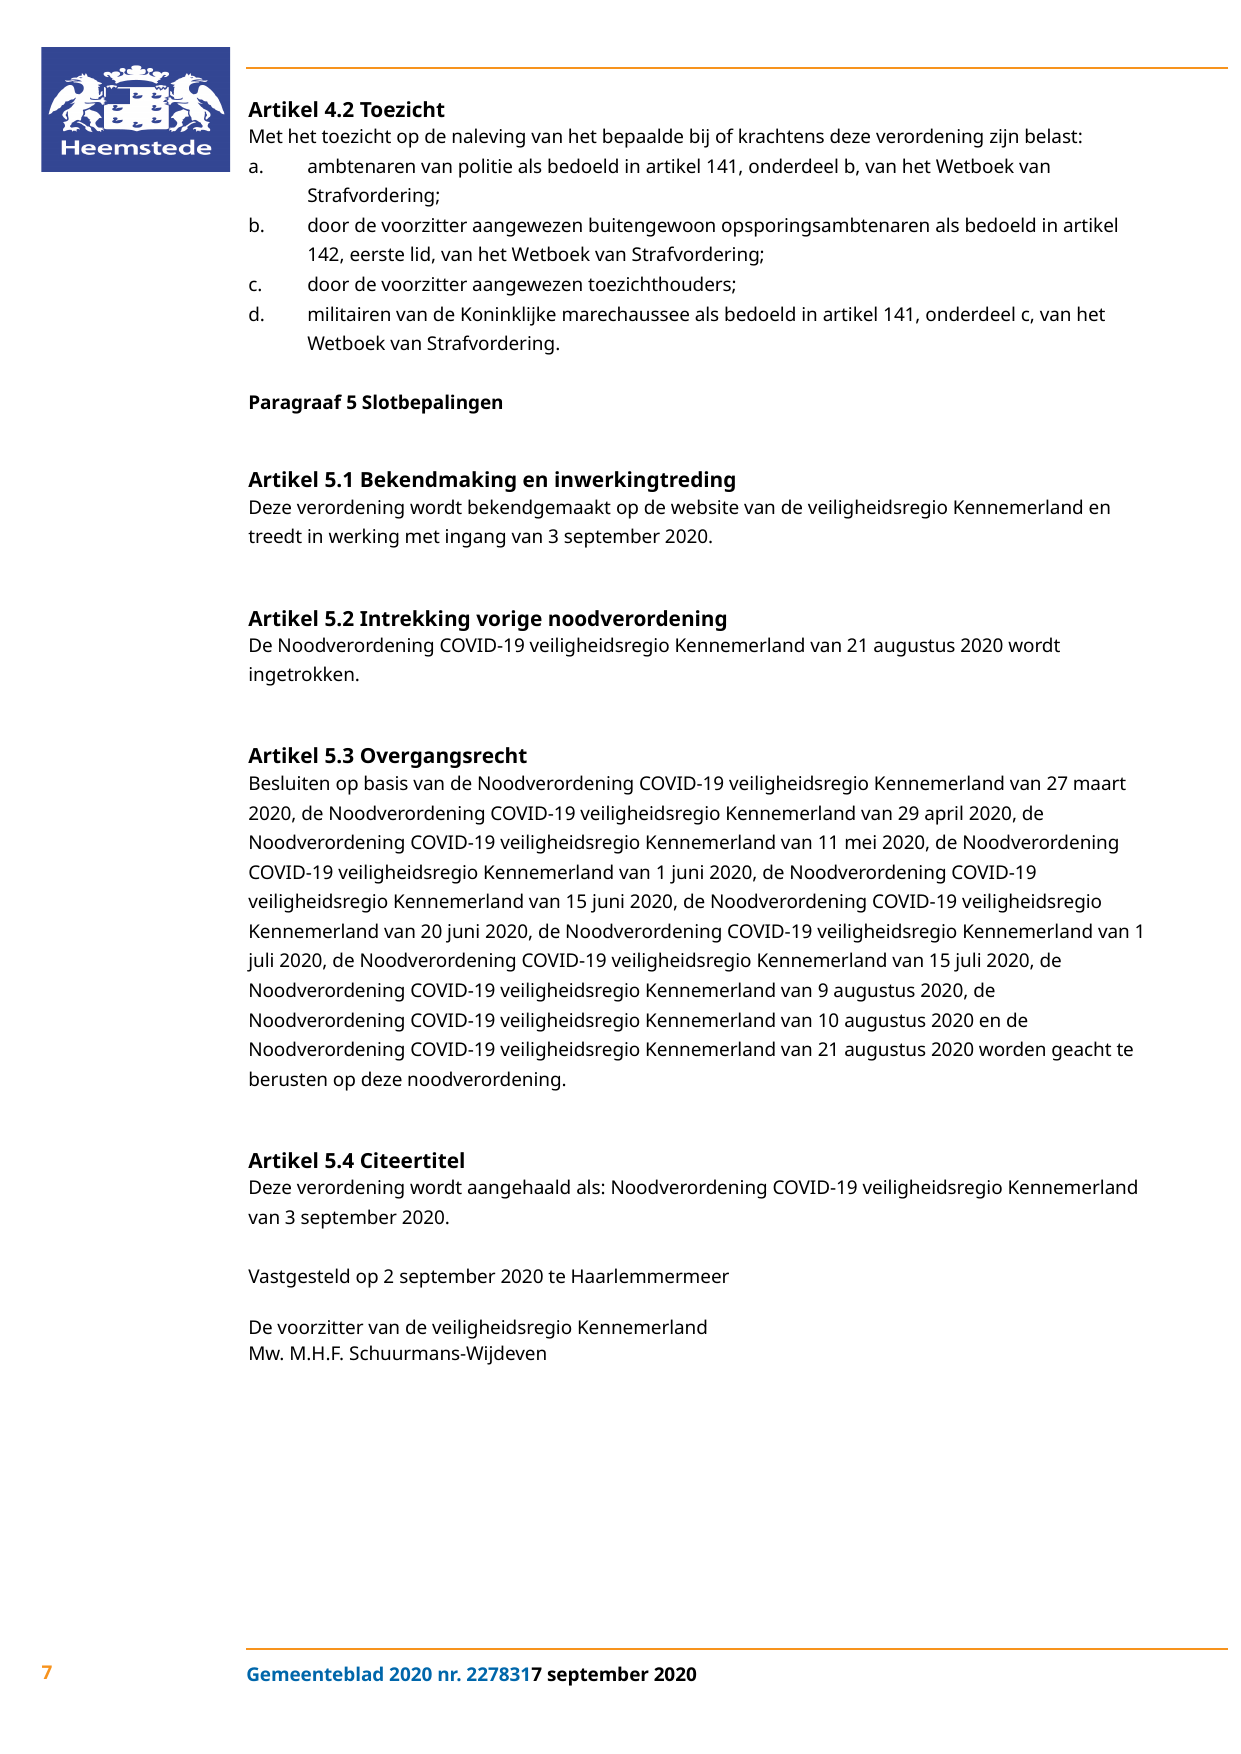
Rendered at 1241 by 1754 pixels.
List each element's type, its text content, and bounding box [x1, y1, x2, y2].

text Artikel 4.2 Toezicht [248, 95, 1152, 123]
text Besluiten op basis van de Noodverordening COVID-19 veiligheidsregio Kennemerland van 27 maart 2020, de Noodverordening COVID-19 veiligheidsregio Kennemerland van 29 april 2020, de Noodverordening COVID-19 veiligheidsregio Kennemerland van 11 mei 2020, de Noodverordening COVID-19 veiligheidsregio Kennemerland van 1 juni 2020, de Noodverordening COVID-19 veiligheidsregio Kennemerland van 15 juni 2020, de Noodverordening COVID-19 veiligheidsregio Kennemerland van 20 juni 2020, de Noodverordening COVID-19 veiligheidsregio Kennemerland van 1 juli 2020, de Noodverordening COVID-19 veiligheidsregio Kennemerland van 15 juli 2020, de Noodverordening COVID-19 veiligheidsregio Kennemerland van 9 augustus 2020, de Noodverordening COVID-19 veiligheidsregio Kennemerland van 10 augustus 2020 en de Noodverordening COVID-19 veiligheidsregio Kennemerland van 21 augustus 2020 worden geacht te berusten op deze noodverordening. [248, 770, 1152, 1092]
text De Noodverordening COVID-19 veiligheidsregio Kennemerland van 21 augustus 2020 wordt ingetrokken. [248, 632, 1152, 687]
text Mw. M.H.F. Schuurmans-Wijdeven [248, 1340, 1152, 1366]
picture [41, 47, 231, 172]
list door de voorzitter aangewezen buitengewoon opsporingsambtenaren als bedoeld in artikel 142, eerste lid, van het Wetboek van Strafvordering; [248, 212, 1152, 267]
text Artikel 5.3 Overgangsrecht [248, 742, 1152, 770]
text Artikel 5.1 Bekendmaking en inwerkingtreding [248, 466, 1152, 494]
text Paragraaf 5 Slotbepalingen [248, 389, 1152, 415]
text Met het toezicht op de naleving van het bepaalde bij of krachtens deze verordening zijn belast: [248, 123, 1152, 149]
text De voorzitter van de veiligheidsregio Kennemerland [248, 1314, 1152, 1340]
list militairen van de Koninklijke marechaussee als bedoeld in artikel 141, onderdeel c, van het Wetboek van Strafvordering. [248, 301, 1152, 356]
text Vastgesteld op 2 september 2020 te Haarlemmermeer [248, 1263, 1152, 1289]
text Artikel 5.4 Citeertitel [248, 1146, 1152, 1174]
text Deze verordening wordt aangehaald als: Noodverordening COVID-19 veiligheidsregio Kennemerland van 3 september 2020. [248, 1174, 1152, 1230]
list ambtenaren van politie als bedoeld in artikel 141, onderdeel b, van het Wetboek van Strafvordering; [248, 153, 1152, 208]
list door de voorzitter aangewezen toezichthouders; [248, 271, 1152, 297]
text Artikel 5.2 Intrekking vorige noodverordening [248, 604, 1152, 632]
text Deze verordening wordt bekendgemaakt op de website van de veiligheidsregio Kennemerland en treedt in werking met ingang van 3 september 2020. [248, 494, 1152, 549]
